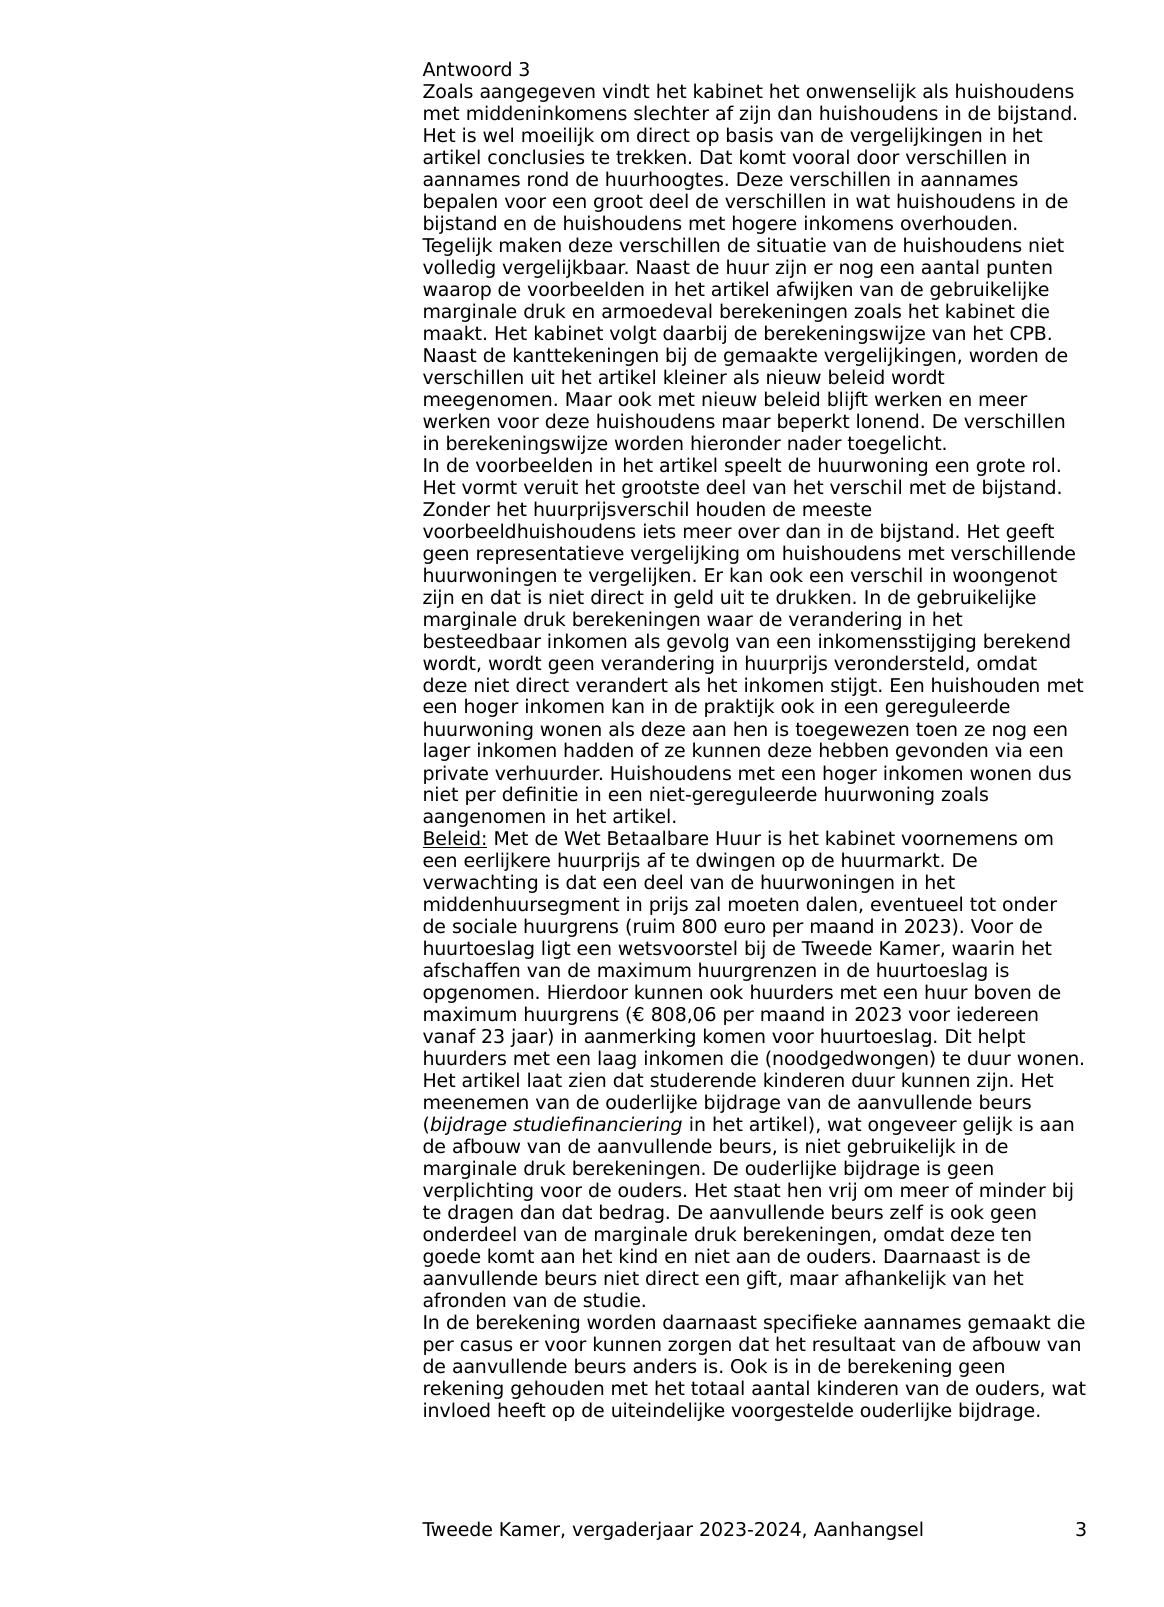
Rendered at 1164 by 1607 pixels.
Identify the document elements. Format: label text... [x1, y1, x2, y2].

text Het artikel laat zien dat studerende kinderen duur kunnen zijn. Het meenemen van de ouderlijke bijdrage van de aanvullende beurs (bijdrage studiefinanciering in het artikel), wat ongeveer gelijk is aan de afbouw van de aanvullende beurs, is niet gebruikelijk in de marginale druk berekeningen. De ouderlijke bijdrage is geen verplichting voor de ouders. Het staat hen vrij om meer of minder bij te dragen dan dat bedrag. De aanvullende beurs zelf is ook geen onderdeel van de marginale druk berekeningen, omdat deze ten goede komt aan het kind en niet aan de ouders. Daarnaast is de aanvullende beurs niet direct een gift, maar afhankelijk van het afronden van de studie. [422, 1070, 1087, 1312]
text Zoals aangegeven vindt het kabinet het onwenselijk als huishoudens met middeninkomens slechter af zijn dan huishoudens in de bijstand. Het is wel moeilijk om direct op basis van de vergelijkingen in het artikel conclusies te trekken. Dat komt vooral door verschillen in aannames rond de huurhoogtes. Deze verschillen in aannames bepalen voor een groot deel de verschillen in wat huishoudens in de bijstand en de huishoudens met hogere inkomens overhouden. Tegelijk maken deze verschillen de situatie van de huishoudens niet volledig vergelijkbaar. Naast de huur zijn er nog een aantal punten waarop de voorbeelden in het artikel afwijken van de gebruikelijke marginale druk en armoedeval berekeningen zoals het kabinet die maakt. Het kabinet volgt daarbij de berekeningswijze van het CPB. Naast de kanttekeningen bij de gemaakte vergelijkingen, worden de verschillen uit het artikel kleiner als nieuw beleid wordt meegenomen. Maar ook met nieuw beleid blijft werken en meer werken voor deze huishoudens maar beperkt lonend. De verschillen in berekeningswijze worden hieronder nader toegelicht. [422, 81, 1087, 455]
text In de berekening worden daarnaast specifieke aannames gemaakt die per casus er voor kunnen zorgen dat het resultaat van de afbouw van de aanvullende beurs anders is. Ook is in de berekening geen rekening gehouden met het totaal aantal kinderen van de ouders, wat invloed heeft op de uiteindelijke voorgestelde ouderlijke bijdrage. [422, 1312, 1087, 1422]
text In de voorbeelden in het artikel speelt de huurwoning een grote rol. Het vormt veruit het grootste deel van het verschil met de bijstand. Zonder het huurprijsverschil houden de meeste voorbeeldhuishoudens iets meer over dan in de bijstand. Het geeft geen representatieve vergelijking om huishoudens met verschillende huurwoningen te vergelijken. Er kan ook een verschil in woongenot zijn en dat is niet direct in geld uit te drukken. In de gebruikelijke marginale druk berekeningen waar de verandering in het besteedbaar inkomen als gevolg van een inkomensstijging berekend wordt, wordt geen verandering in huurprijs verondersteld, omdat deze niet direct verandert als het inkomen stijgt. Een huishouden met een hoger inkomen kan in de praktijk ook in een gereguleerde huurwoning wonen als deze aan hen is toegewezen toen ze nog een lager inkomen hadden of ze kunnen deze hebben gevonden via een private verhuurder. Huishoudens met een hoger inkomen wonen dus niet per definitie in een niet-gereguleerde huurwoning zoals aangenomen in het artikel. [422, 455, 1087, 828]
text Antwoord 3 [422, 59, 1087, 81]
text Beleid: Met de Wet Betaalbare Huur is het kabinet voornemens om een eerlijkere huurprijs af te dwingen op de huurmarkt. De verwachting is dat een deel van de huurwoningen in het middenhuursegment in prijs zal moeten dalen, eventueel tot onder de sociale huurgrens (ruim 800 euro per maand in 2023). Voor de huurtoeslag ligt een wetsvoorstel bij de Tweede Kamer, waarin het afschaffen van de maximum huurgrenzen in de huurtoeslag is opgenomen. Hierdoor kunnen ook huurders met een huur boven de maximum huurgrens (€ 808,06 per maand in 2023 voor iedereen vanaf 23 jaar) in aanmerking komen voor huurtoeslag. Dit helpt huurders met een laag inkomen die (noodgedwongen) te duur wonen. [422, 828, 1087, 1070]
